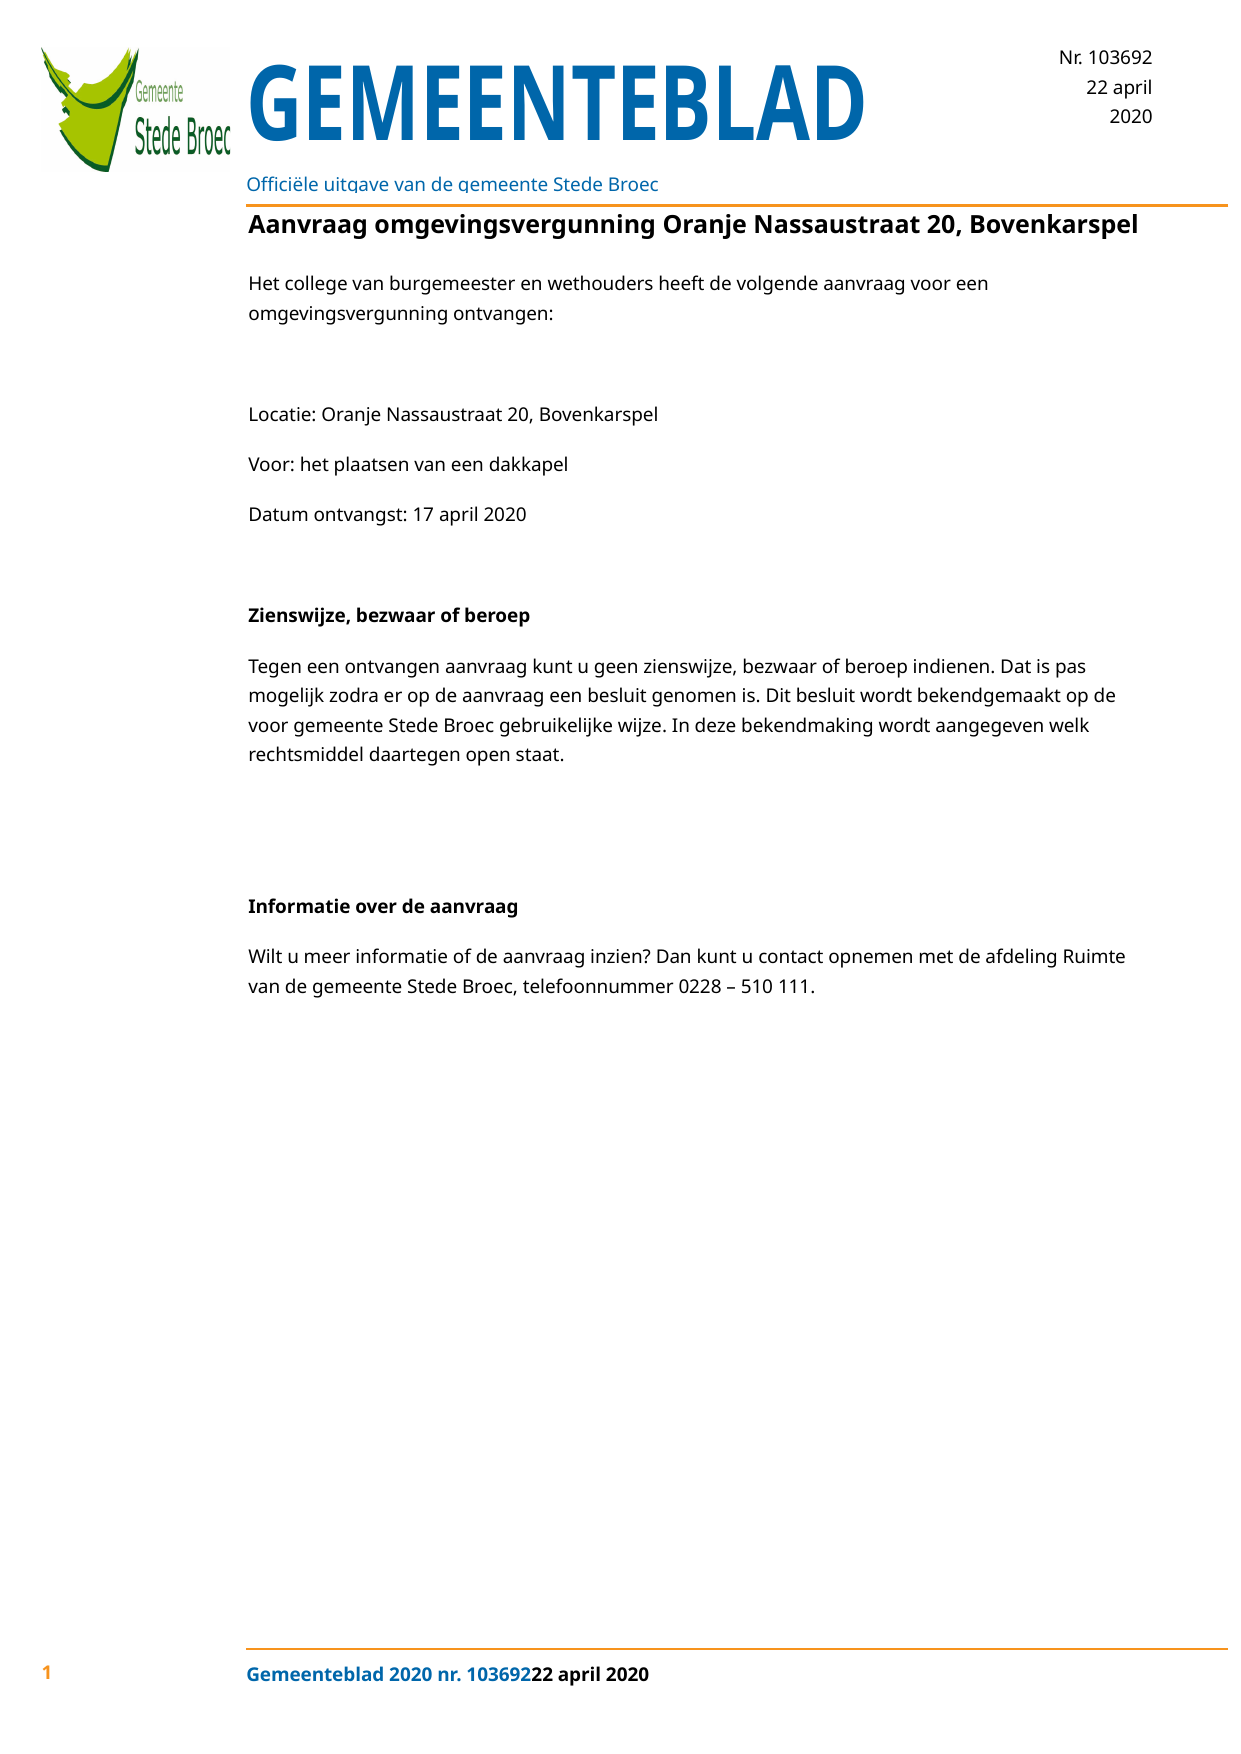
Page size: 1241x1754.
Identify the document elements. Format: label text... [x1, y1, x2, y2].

text Wilt u meer informatie of de aanvraag inzien? Dan kunt u contact opnemen met de afdeling Ruimte van de gemeente Stede Broec, telefoonnummer 0228 – 510 111. [248, 943, 1152, 998]
text Datum ontvangst: 17 april 2020 [248, 502, 1152, 527]
text Zienswijze, bezwaar of beroep [248, 602, 1152, 628]
picture [41, 47, 231, 172]
text Locatie: Oranje Nassaustraat 20, Bovenkarspel [248, 401, 1152, 426]
text Het college van burgemeester en wethouders heeft de volgende aanvraag voor een omgevingsvergunning ontvangen: [248, 270, 1152, 326]
text Informatie over de aanvraag [248, 893, 1152, 918]
text Tegen een ontvangen aanvraag kunt u geen zienswijze, bezwaar of beroep indienen. Dat is pas mogelijk zodra er op de aanvraag een besluit genomen is. Dit besluit wordt bekendgemaakt op de voor gemeente Stede Broec gebruikelijke wijze. In deze bekendmaking wordt aangegeven welk rechtsmiddel daartegen open staat. [248, 653, 1152, 767]
text Aanvraag omgevingsvergunning Oranje Nassaustraat 20, Bovenkarspel [248, 207, 1152, 241]
text Voor: het plaatsen van een dakkapel [248, 451, 1152, 477]
